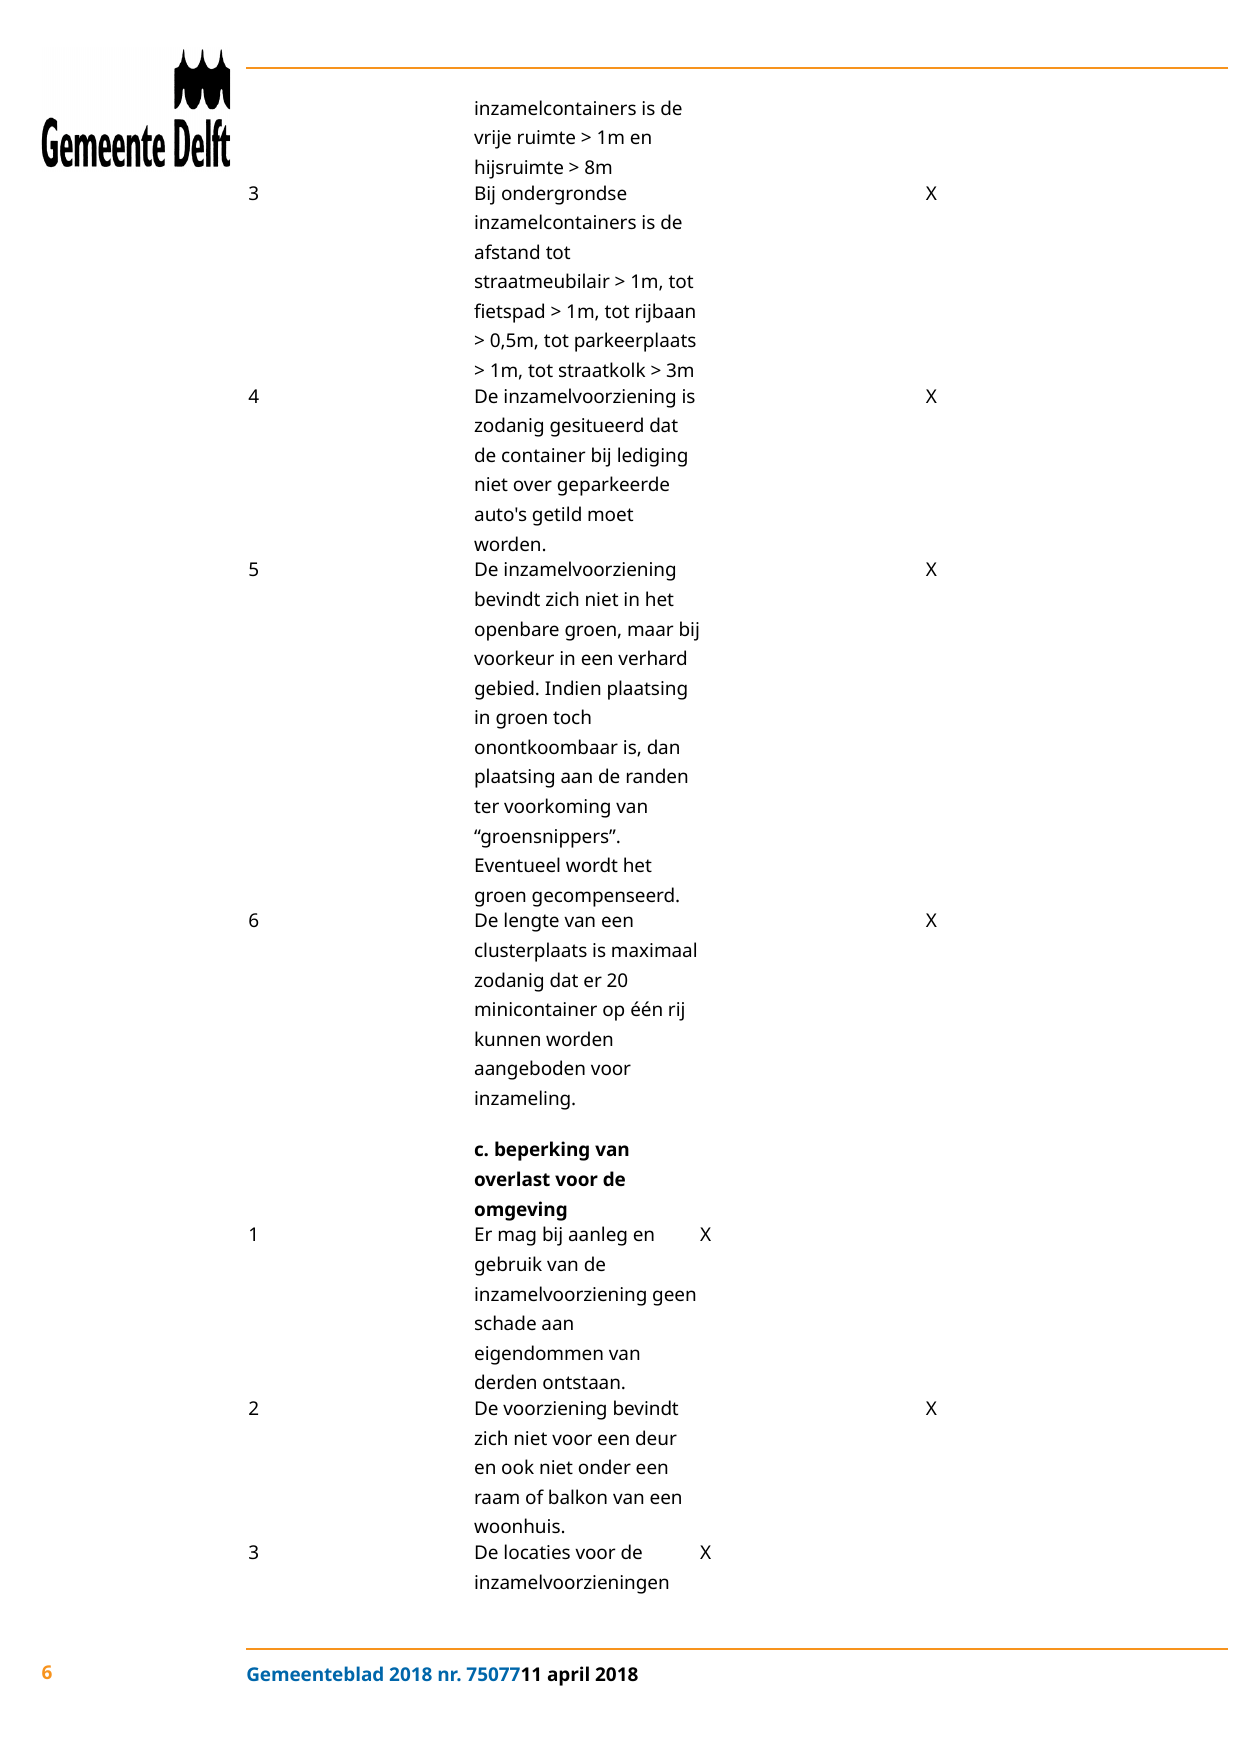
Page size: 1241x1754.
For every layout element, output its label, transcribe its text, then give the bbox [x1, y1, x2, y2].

table_cell [700, 1137, 926, 1222]
table_cell Bij ondergrondse inzamelcontainers is de afstand tot straatmeubilair > 1m, tot fietspad > 1m, tot rijbaan > 0,5m, tot parkeerplaats > 1m, tot straatkolk > 3m [474, 180, 700, 383]
table_cell X [926, 180, 1152, 383]
table_cell [926, 1222, 1152, 1395]
table_cell [926, 95, 1152, 180]
table_cell [700, 95, 926, 180]
table_cell [248, 1137, 474, 1222]
table_cell [248, 1111, 474, 1137]
table_cell X [926, 557, 1152, 908]
table_cell De lengte van een clusterplaats is maximaal zodanig dat er 20 minicontainer op één rij kunnen worden aangeboden voor inzameling. [474, 908, 700, 1111]
table_cell [700, 1111, 926, 1137]
table_cell De voorziening bevindt zich niet voor een deur en ook niet onder een raam of balkon van een woonhuis. [474, 1395, 700, 1539]
table_cell De locaties voor de inzamelvoorzieningen [474, 1539, 700, 1594]
table_cell [700, 383, 926, 557]
table_cell c. beperking van overlast voor de omgeving [474, 1137, 700, 1222]
table_cell 5 [248, 557, 474, 908]
table_cell 4 [248, 383, 474, 557]
table_cell [474, 1111, 700, 1137]
table_cell [700, 180, 926, 383]
table_cell X [926, 383, 1152, 557]
table_cell 1 [248, 1222, 474, 1395]
table_cell [248, 95, 474, 180]
table_cell [926, 1137, 1152, 1222]
table_cell 3 [248, 180, 474, 383]
picture [41, 47, 231, 172]
table_cell De inzamelvoorziening bevindt zich niet in het openbare groen, maar bij voorkeur in een verhard gebied. Indien plaatsing in groen toch onontkoombaar is, dan plaatsing aan de randen ter voorkoming van “groensnippers”. Eventueel wordt het groen gecompenseerd. [474, 557, 700, 908]
table_cell X [700, 1222, 926, 1395]
table_cell inzamelcontainers is de vrije ruimte > 1m en hijsruimte > 8m [474, 95, 700, 180]
table_cell X [700, 1539, 926, 1594]
table_cell [700, 908, 926, 1111]
table_cell De inzamelvoorziening is zodanig gesitueerd dat de container bij lediging niet over geparkeerde auto's getild moet worden. [474, 383, 700, 557]
table_cell Er mag bij aanleg en gebruik van de inzamelvoorziening geen schade aan eigendommen van derden ontstaan. [474, 1222, 700, 1395]
table_cell [926, 1539, 1152, 1594]
table_cell [926, 1111, 1152, 1137]
table_cell 3 [248, 1539, 474, 1594]
table_cell X [926, 1395, 1152, 1539]
table_cell 2 [248, 1395, 474, 1539]
table_cell X [926, 908, 1152, 1111]
table_cell 6 [248, 908, 474, 1111]
table_cell [700, 557, 926, 908]
table_cell [700, 1395, 926, 1539]
